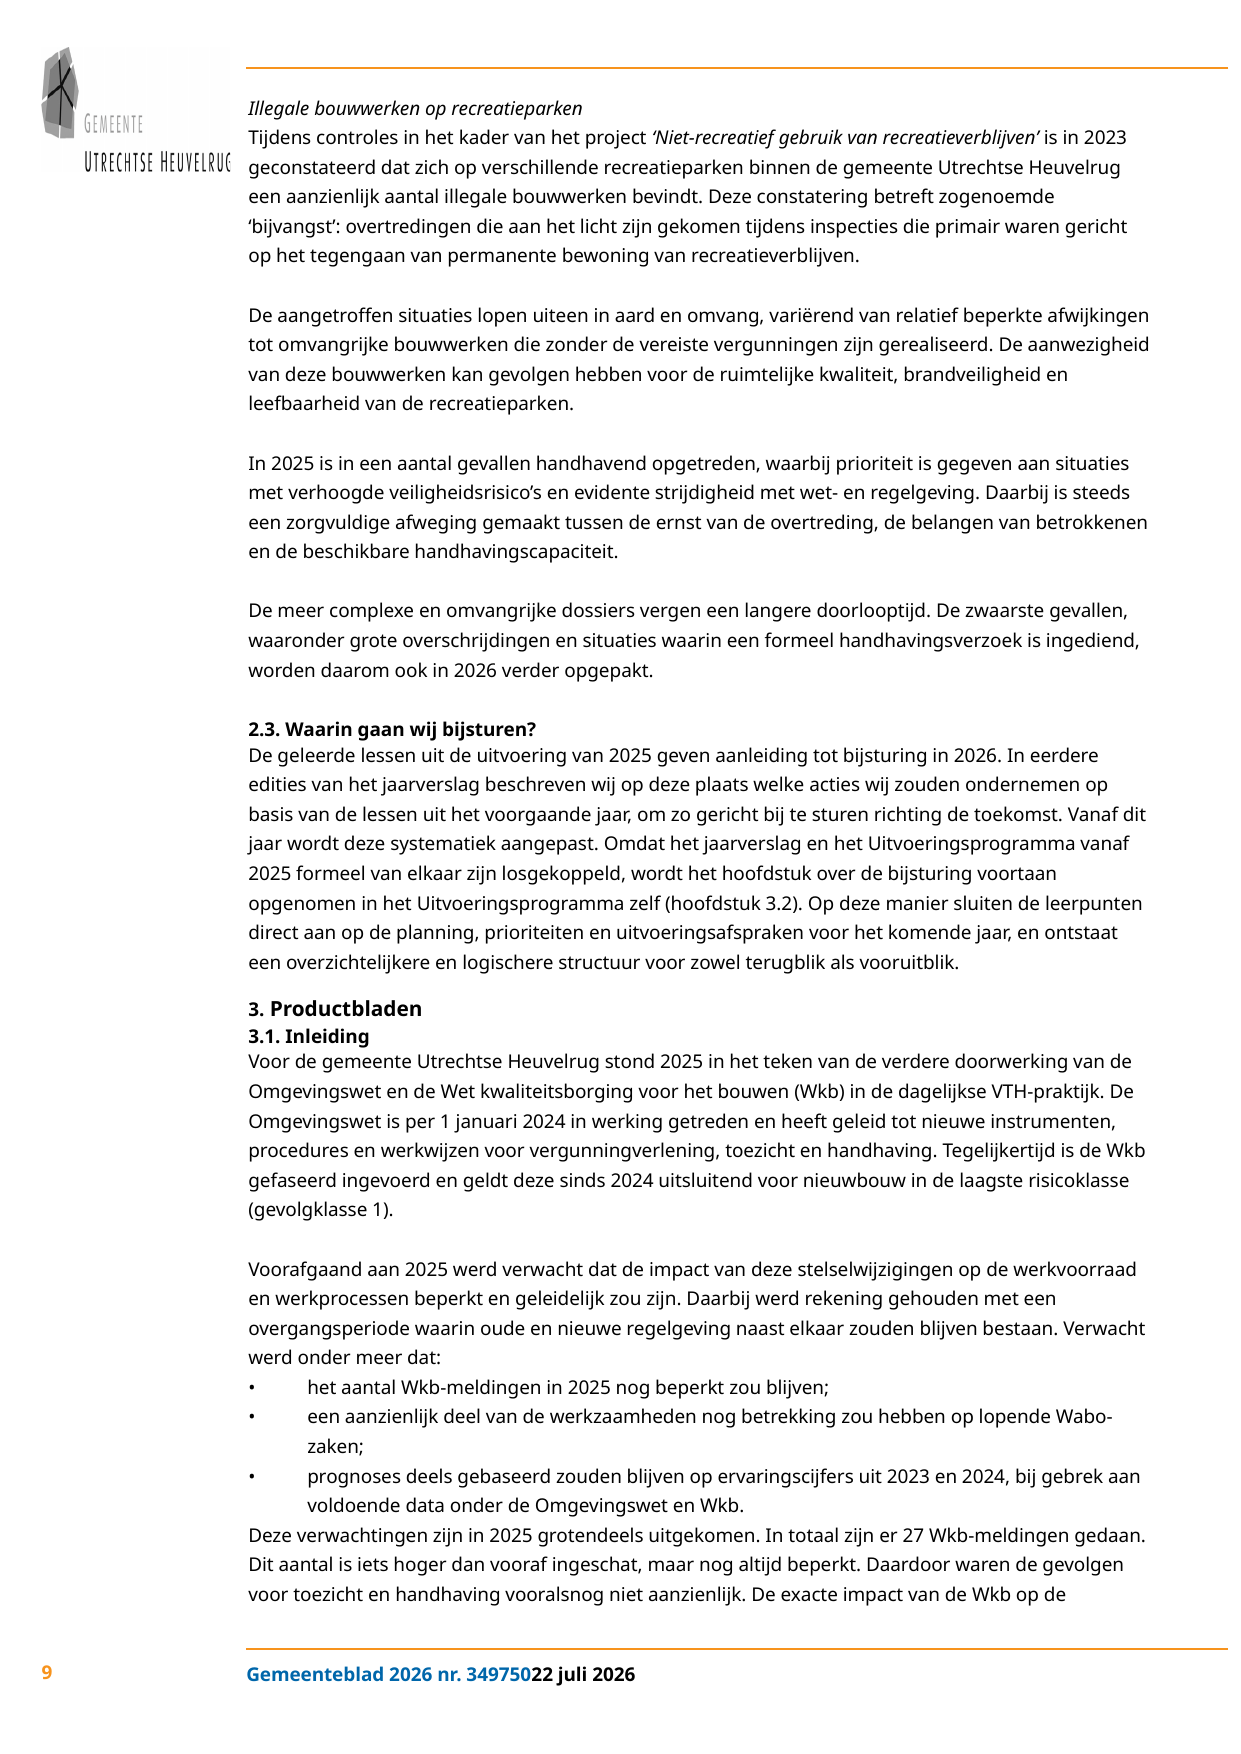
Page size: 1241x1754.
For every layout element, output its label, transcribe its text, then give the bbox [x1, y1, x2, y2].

text 3. Productbladen [248, 994, 1152, 1023]
list prognoses deels gebaseerd zouden blijven op ervaringscijfers uit 2023 en 2024, bij gebrek aan voldoende data onder de Omgevingswet en Wkb. [248, 1463, 1152, 1518]
text In 2025 is in een aantal gevallen handhavend opgetreden, waarbij prioriteit is gegeven aan situaties met verhoogde veiligheidsrisico’s en evidente strijdigheid met wet- en regelgeving. Daarbij is steeds een zorgvuldige afweging gemaakt tussen de ernst van de overtreding, de belangen van betrokkenen en de beschikbare handhavingscapaciteit. [248, 450, 1152, 564]
list een aanzienlijk deel van de werkzaamheden nog betrekking zou hebben op lopende Wabo-zaken; [248, 1404, 1152, 1459]
text 2.3. Waarin gaan wij bijsturen? [248, 716, 1152, 742]
text 3.1. Inleiding [248, 1023, 1152, 1049]
picture [41, 47, 231, 172]
list het aantal Wkb-meldingen in 2025 nog beperkt zou blijven; [248, 1374, 1152, 1400]
text Deze verwachtingen zijn in 2025 grotendeels uitgekomen. In totaal zijn er 27 Wkb-meldingen gedaan. Dit aantal is iets hoger dan vooraf ingeschat, maar nog altijd beperkt. Daardoor waren de gevolgen voor toezicht en handhaving vooralsnog niet aanzienlijk. De exacte impact van de Wkb op de [248, 1522, 1152, 1607]
text De aangetroffen situaties lopen uiteen in aard en omvang, variërend van relatief beperkte afwijkingen tot omvangrijke bouwwerken die zonder de vereiste vergunningen zijn gerealiseerd. De aanwezigheid van deze bouwwerken kan gevolgen hebben voor de ruimtelijke kwaliteit, brandveiligheid en leefbaarheid van de recreatieparken. [248, 302, 1152, 416]
text Tijdens controles in het kader van het project ‘Niet-recreatief gebruik van recreatieverblijven’ is in 2023 geconstateerd dat zich op verschillende recreatieparken binnen de gemeente Utrechtse Heuvelrug een aanzienlijk aantal illegale bouwwerken bevindt. Deze constatering betreft zogenoemde ‘bijvangst’: overtredingen die aan het licht zijn gekomen tijdens inspecties die primair waren gericht op het tegengaan van permanente bewoning van recreatieverblijven. [248, 124, 1152, 268]
text Illegale bouwwerken op recreatieparken [248, 95, 1152, 121]
text Voor de gemeente Utrechtse Heuvelrug stond 2025 in het teken van de verdere doorwerking van de Omgevingswet en de Wet kwaliteitsborging voor het bouwen (Wkb) in de dagelijkse VTH-praktijk. De Omgevingswet is per 1 januari 2024 in werking getreden en heeft geleid tot nieuwe instrumenten, procedures en werkwijzen voor vergunningverlening, toezicht en handhaving. Tegelijkertijd is de Wkb gefaseerd ingevoerd en geldt deze sinds 2024 uitsluitend voor nieuwbouw in de laagste risicoklasse (gevolgklasse 1). [248, 1049, 1152, 1222]
text De meer complexe en omvangrijke dossiers vergen een langere doorlooptijd. De zwaarste gevallen, waaronder grote overschrijdingen en situaties waarin een formeel handhavingsverzoek is ingediend, worden daarom ook in 2026 verder opgepakt. [248, 598, 1152, 683]
text De geleerde lessen uit de uitvoering van 2025 geven aanleiding tot bijsturing in 2026. In eerdere edities van het jaarverslag beschreven wij op deze plaats welke acties wij zouden ondernemen op basis van de lessen uit het voorgaande jaar, om zo gericht bij te sturen richting de toekomst. Vanaf dit jaar wordt deze systematiek aangepast. Omdat het jaarverslag en het Uitvoeringsprogramma vanaf 2025 formeel van elkaar zijn losgekoppeld, wordt het hoofdstuk over de bijsturing voortaan opgenomen in het Uitvoeringsprogramma zelf (hoofdstuk 3.2). Op deze manier sluiten de leerpunten direct aan op de planning, prioriteiten en uitvoeringsafspraken voor het komende jaar, en ontstaat een overzichtelijkere en logischere structuur voor zowel terugblik als vooruitblik. [248, 742, 1152, 974]
text Voorafgaand aan 2025 werd verwacht dat de impact van deze stelselwijzigingen op de werkvoorraad en werkprocessen beperkt en geleidelijk zou zijn. Daarbij werd rekening gehouden met een overgangsperiode waarin oude en nieuwe regelgeving naast elkaar zouden blijven bestaan. Verwacht werd onder meer dat: [248, 1256, 1152, 1370]
